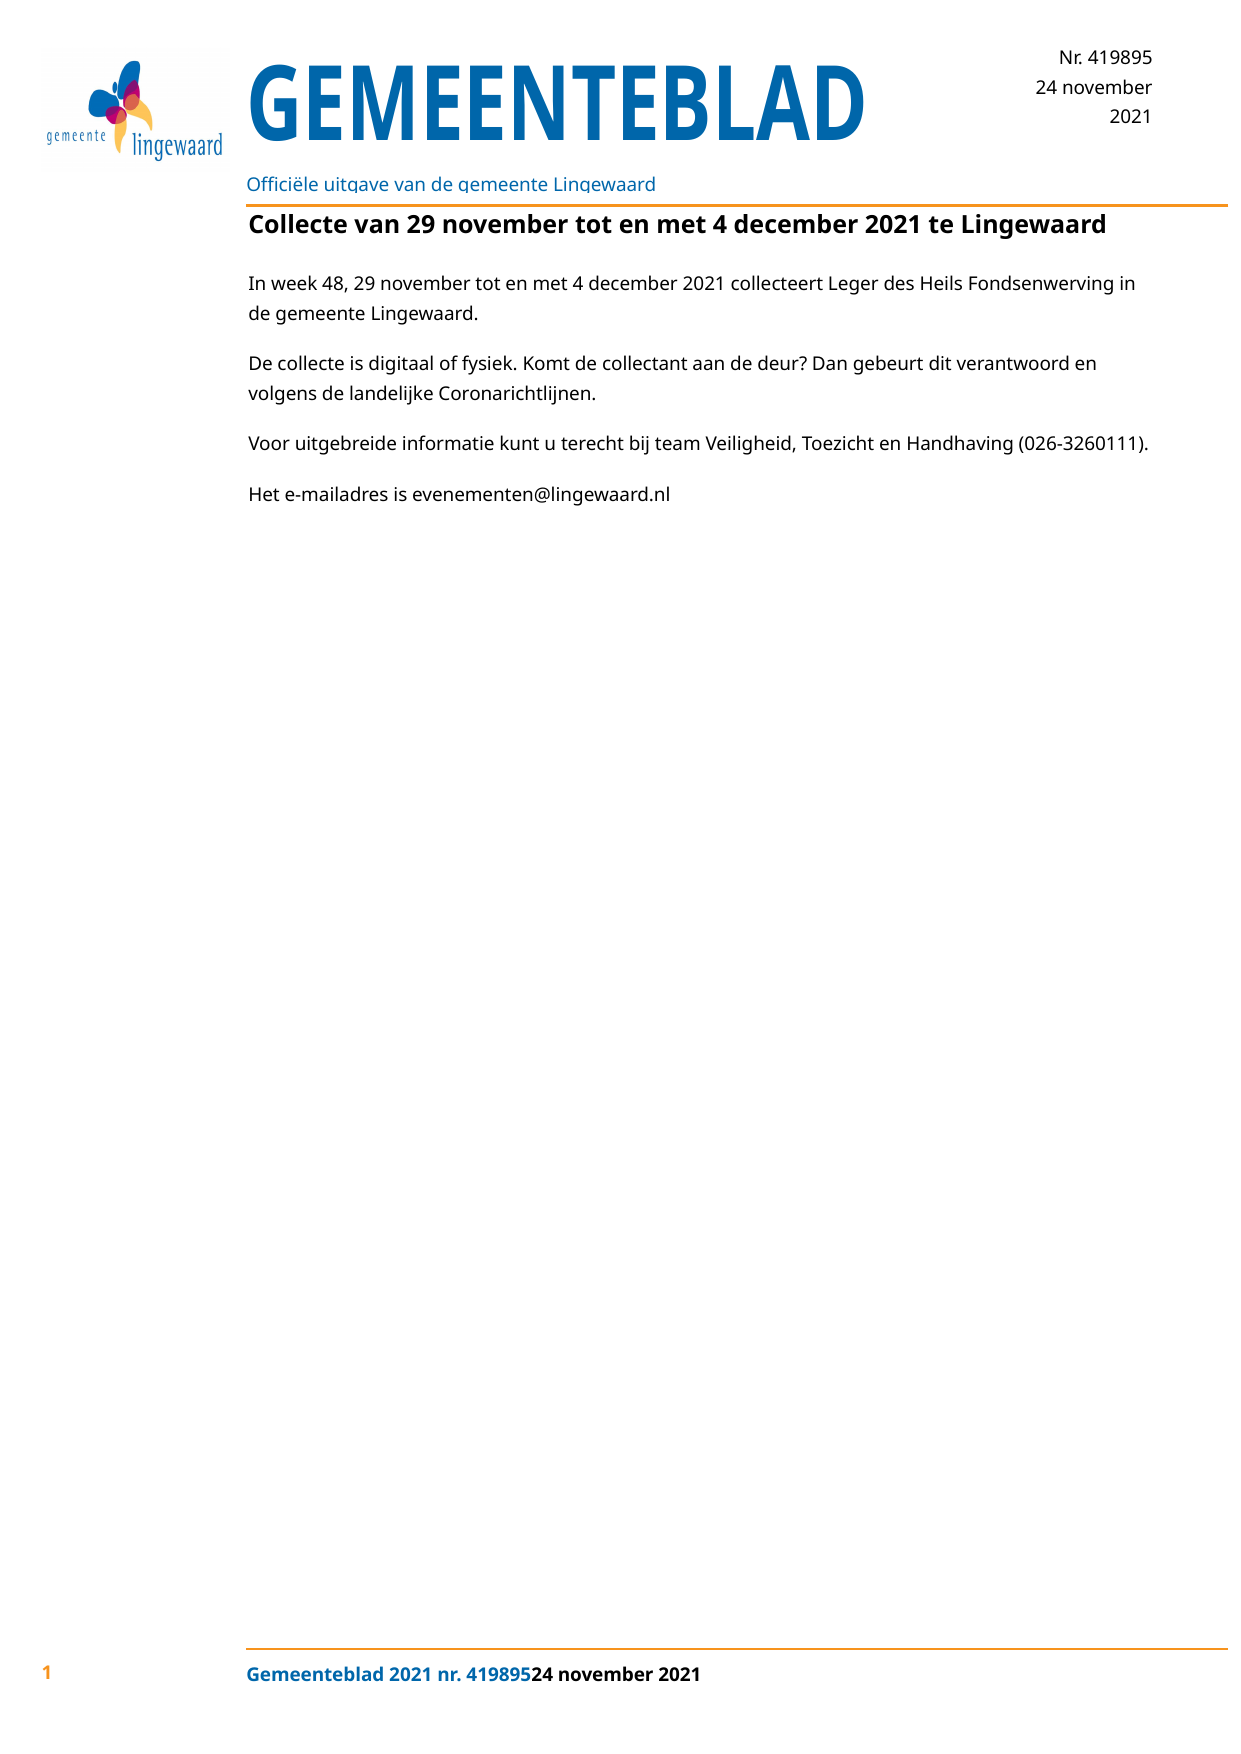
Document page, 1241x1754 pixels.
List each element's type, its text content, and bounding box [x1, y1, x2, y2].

text Het e-mailadres is evenementen@lingewaard.nl [248, 481, 1152, 506]
text In week 48, 29 november tot en met 4 december 2021 collecteert Leger des Heils Fondsenwerving in de gemeente Lingewaard. [248, 270, 1152, 326]
text Collecte van 29 november tot en met 4 december 2021 te Lingewaard [248, 207, 1152, 241]
text De collecte is digitaal of fysiek. Komt de collectant aan de deur? Dan gebeurt dit verantwoord en volgens de landelijke Coronarichtlijnen. [248, 350, 1152, 406]
picture [41, 47, 231, 172]
text Voor uitgebreide informatie kunt u terecht bij team Veiligheid, Toezicht en Handhaving (026-3260111). [248, 430, 1152, 456]
